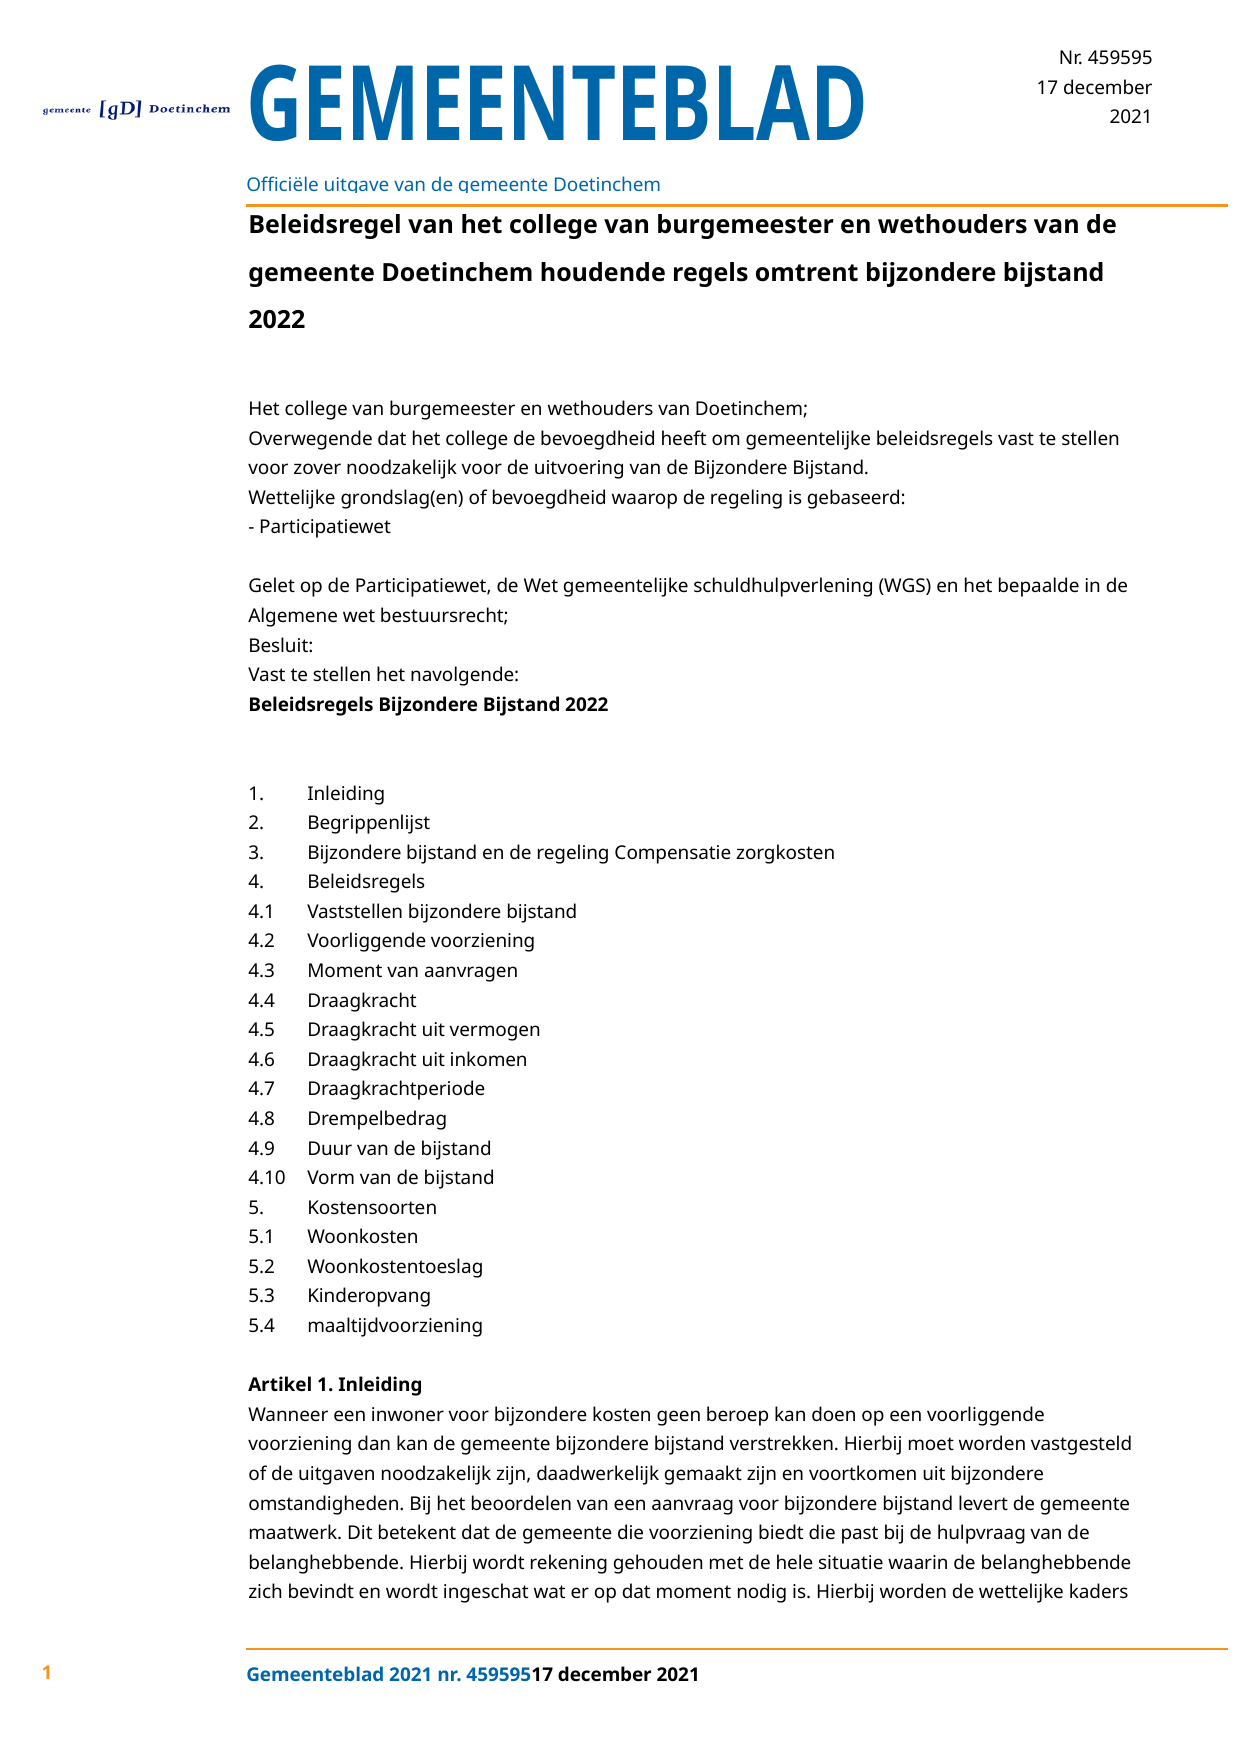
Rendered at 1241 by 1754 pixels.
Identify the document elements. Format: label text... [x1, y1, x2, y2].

list Woonkosten [248, 1223, 1152, 1249]
list Kinderopvang [248, 1283, 1152, 1308]
list Draagkracht [248, 987, 1152, 1012]
text Het college van burgemeester en wethouders van Doetinchem; [248, 395, 1152, 421]
list Draagkrachtperiode [248, 1076, 1152, 1101]
list Draagkracht uit inkomen [248, 1046, 1152, 1072]
text Wanneer een inwoner voor bijzondere kosten geen beroep kan doen op een voorliggende voorziening dan kan de gemeente bijzondere bijstand verstrekken. Hierbij moet worden vastgesteld of de uitgaven noodzakelijk zijn, daadwerkelijk gemaakt zijn en voortkomen uit bijzondere omstandigheden. Bij het beoordelen van een aanvraag voor bijzondere bijstand levert de gemeente maatwerk. Dit betekent dat de gemeente die voorziening biedt die past bij de hulpvraag van de belanghebbende. Hierbij wordt rekening gehouden met de hele situatie waarin de belanghebbende zich bevindt en wordt ingeschat wat er op dat moment nodig is. Hierbij worden de wettelijke kaders [248, 1401, 1152, 1604]
list Woonkostentoeslag [248, 1253, 1152, 1279]
list Bijzondere bijstand en de regeling Compensatie zorgkosten [248, 839, 1152, 864]
text Beleidsregels Bijzondere Bijstand 2022 [248, 691, 1152, 717]
text Vast te stellen het navolgende: [248, 661, 1152, 687]
list Vaststellen bijzondere bijstand [248, 898, 1152, 924]
list Begrippenlijst [248, 809, 1152, 835]
list maaltijdvoorziening [248, 1312, 1152, 1338]
list Duur van de bijstand [248, 1135, 1152, 1160]
text Artikel 1. Inleiding [248, 1371, 1152, 1397]
text Gelet op de Participatiewet, de Wet gemeentelijke schuldhulpverlening (WGS) en het bepaalde in de Algemene wet bestuursrecht; [248, 573, 1152, 628]
list Inleiding [248, 780, 1152, 805]
text - Participatiewet [248, 513, 1152, 539]
text Beleidsregel van het college van burgemeester en wethouders van de gemeente Doetinchem houdende regels omtrent bijzondere bijstand 2022 [248, 207, 1152, 336]
text Besluit: [248, 632, 1152, 657]
text Wettelijke grondslag(en) of bevoegdheid waarop de regeling is gebaseerd: [248, 484, 1152, 509]
text Overwegende dat het college de bevoegdheid heeft om gemeentelijke beleidsregels vast te stellen voor zover noodzakelijk voor de uitvoering van de Bijzondere Bijstand. [248, 425, 1152, 480]
list Moment van aanvragen [248, 957, 1152, 983]
list Voorliggende voorziening [248, 928, 1152, 953]
list Vorm van de bijstand [248, 1164, 1152, 1190]
list Draagkracht uit vermogen [248, 1016, 1152, 1042]
list Kostensoorten [248, 1194, 1152, 1219]
list Drempelbedrag [248, 1105, 1152, 1131]
list Beleidsregels [248, 868, 1152, 894]
picture [41, 47, 231, 172]
